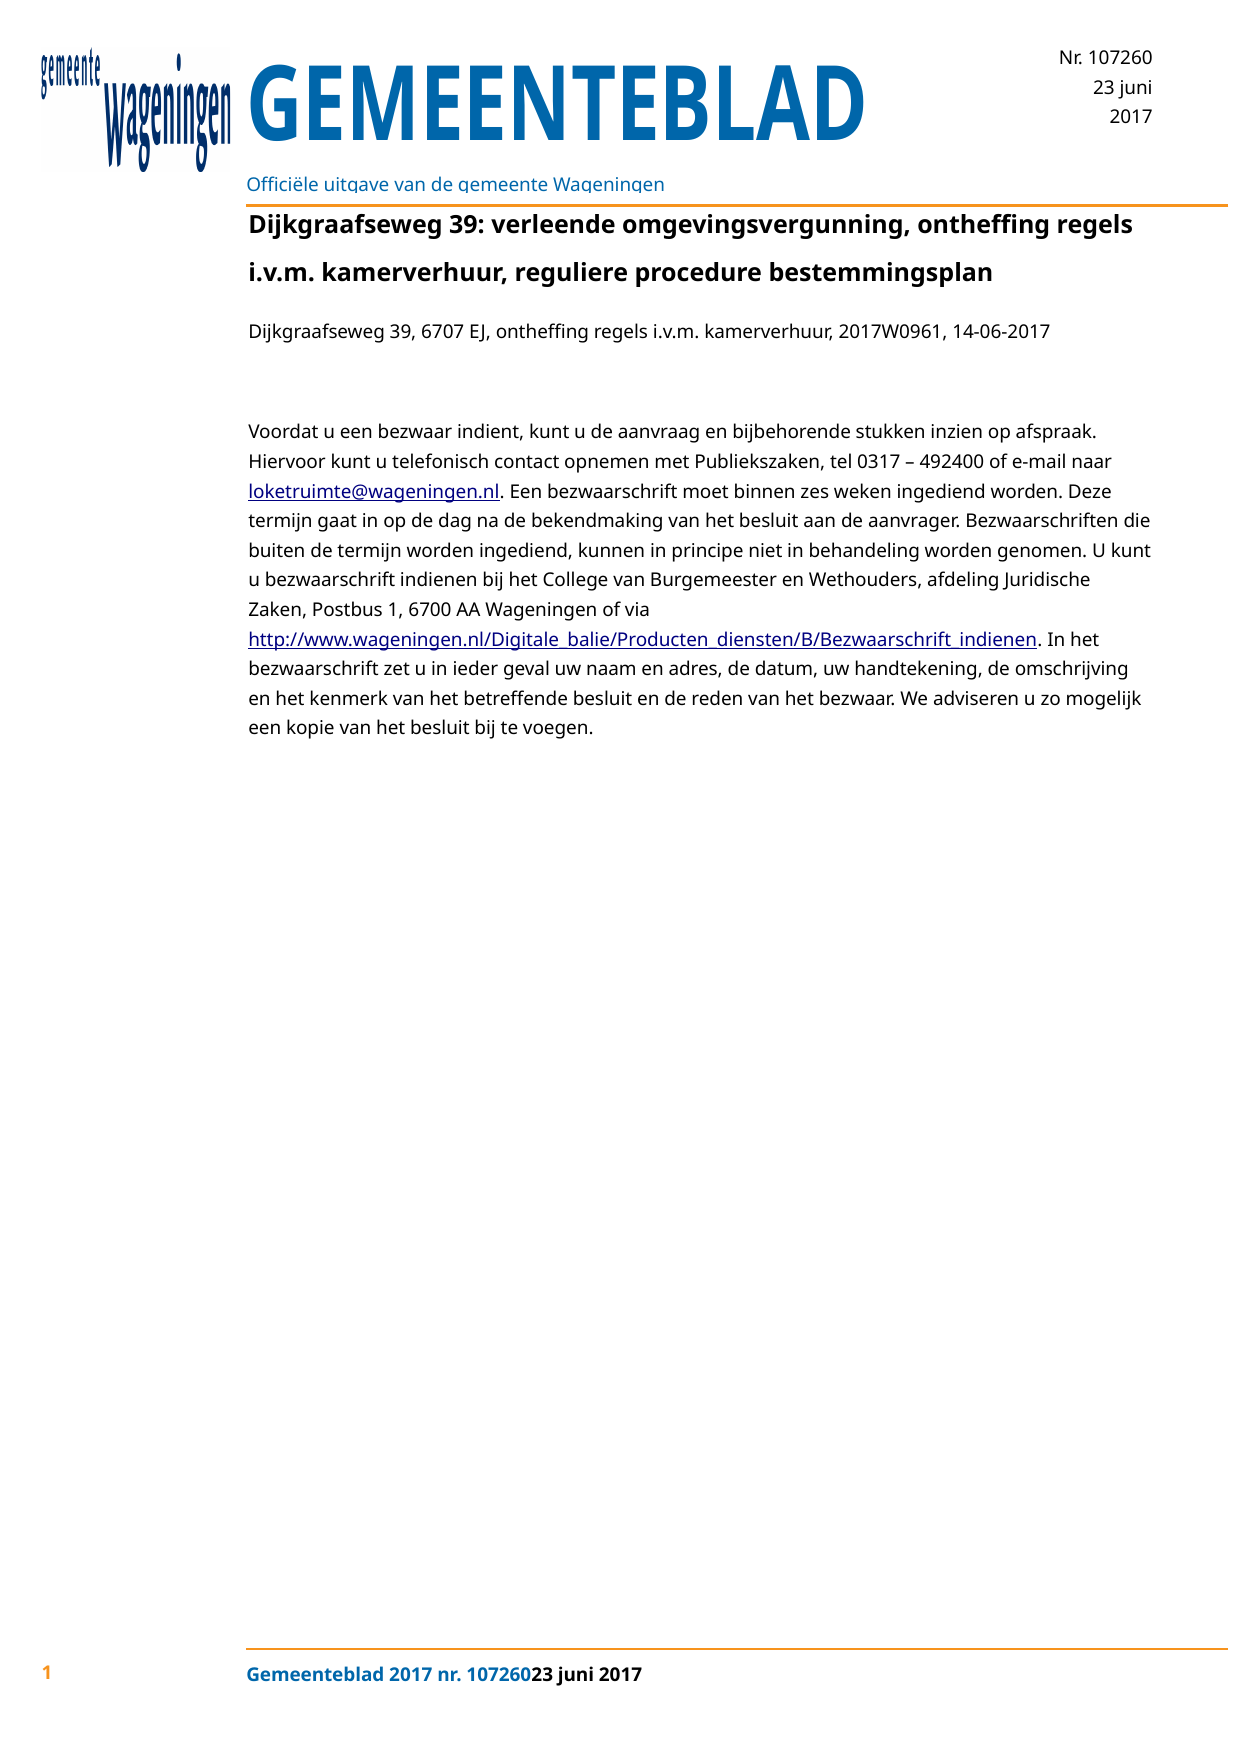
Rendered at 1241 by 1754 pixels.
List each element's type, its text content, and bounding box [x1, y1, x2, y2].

picture [41, 47, 231, 172]
text Dijkgraafseweg 39, 6707 EJ, ontheffing regels i.v.m. kamerverhuur, 2017W0961, 14-06-2017 [248, 318, 1152, 344]
text Dijkgraafseweg 39: verleende omgevingsvergunning, ontheffing regels i.v.m. kamerverhuur, reguliere procedure bestemmingsplan [248, 207, 1152, 288]
text Voordat u een bezwaar indient, kunt u de aanvraag en bijbehorende stukken inzien op afspraak. Hiervoor kunt u telefonisch contact opnemen met Publiekszaken, tel 0317 – 492400 of e-mail naar loketruimte@wageningen.nl. Een bezwaarschrift moet binnen zes weken ingediend worden. Deze termijn gaat in op de dag na de bekendmaking van het besluit aan de aanvrager. Bezwaarschriften die buiten de termijn worden ingediend, kunnen in principe niet in behandeling worden genomen. U kunt u bezwaarschrift indienen bij het College van Burgemeester en Wethouders, afdeling Juridische Zaken, Postbus 1, 6700 AA Wageningen of via http://www.wageningen.nl/Digitale_balie/Producten_diensten/B/Bezwaarschrift_indienen. In het bezwaarschrift zet u in ieder geval uw naam en adres, de datum, uw handtekening, de omschrijving en het kenmerk van het betreffende besluit en de reden van het bezwaar. We adviseren u zo mogelijk een kopie van het besluit bij te voegen. [248, 419, 1152, 740]
